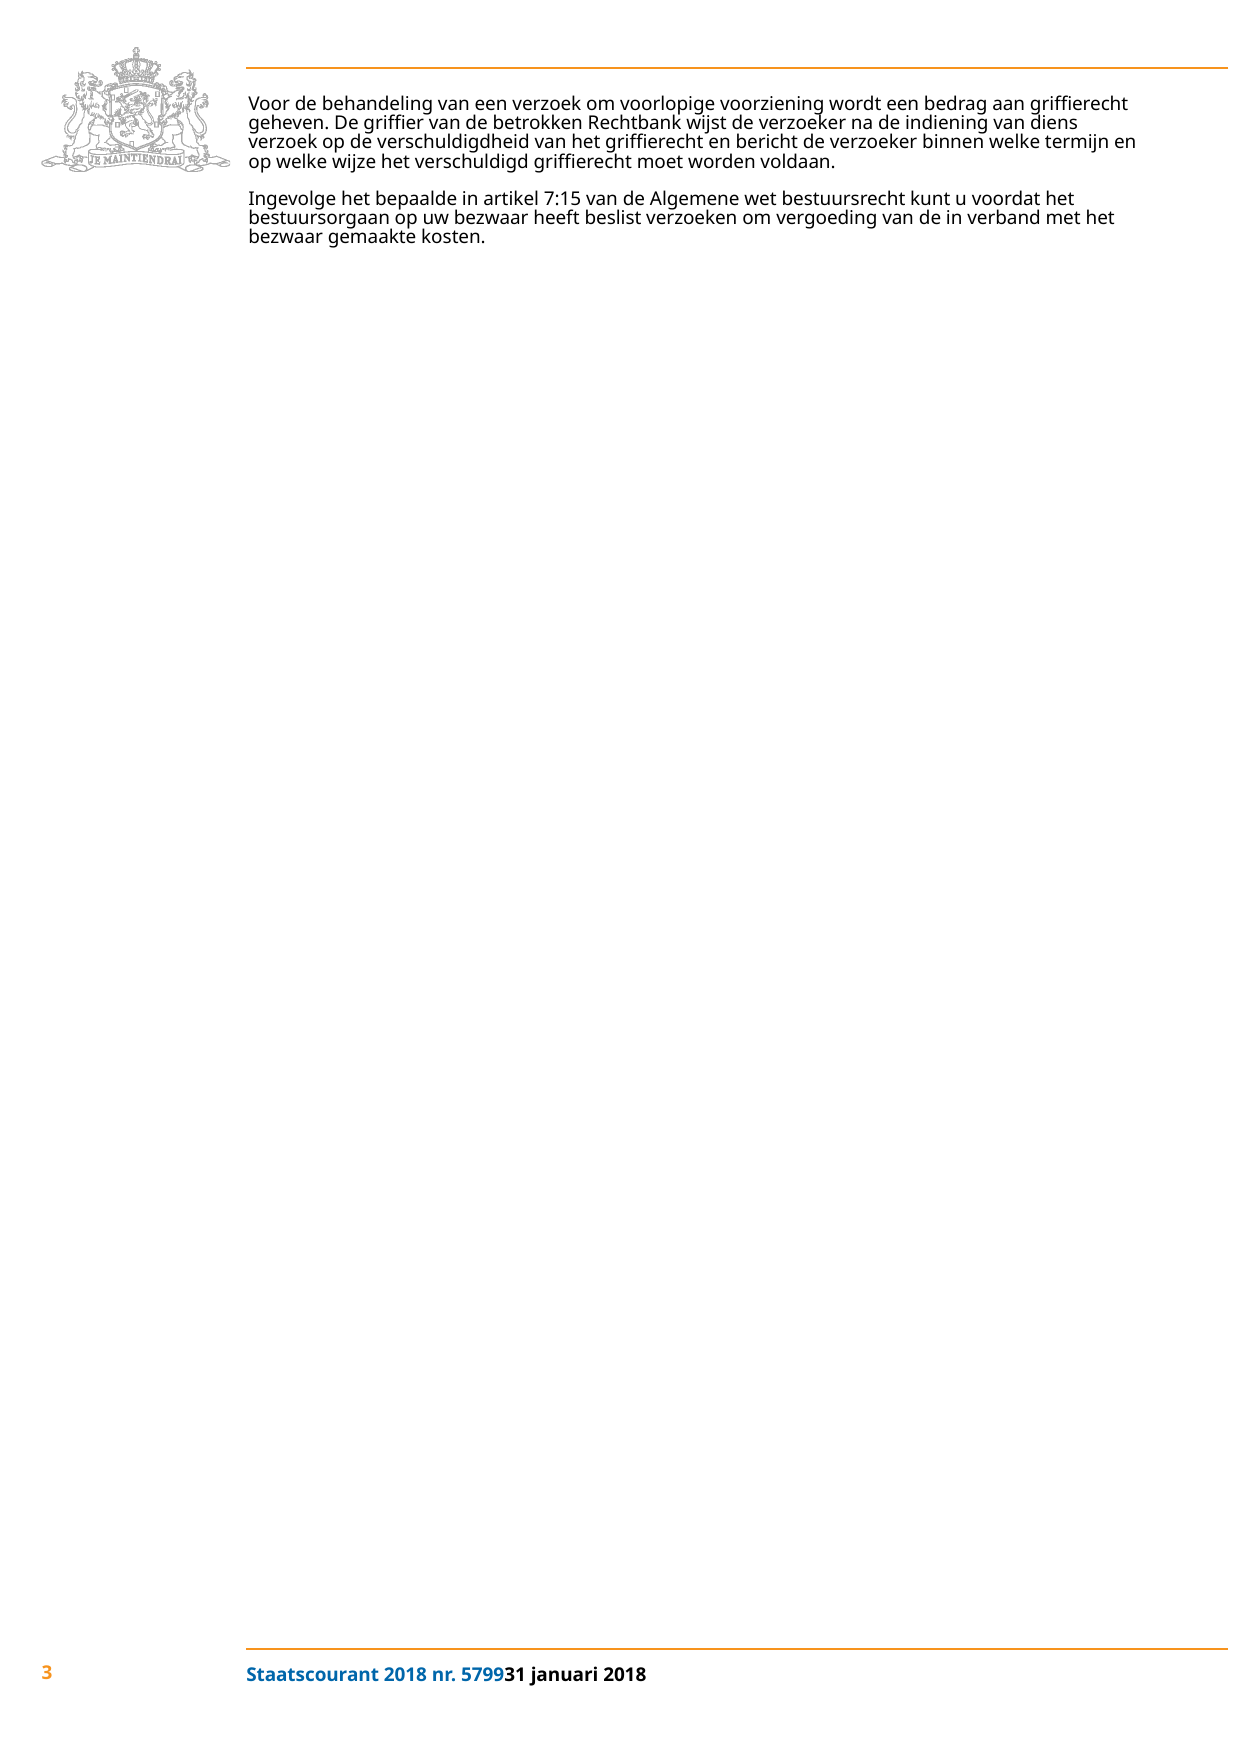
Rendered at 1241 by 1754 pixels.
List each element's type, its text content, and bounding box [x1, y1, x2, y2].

text Voor de behandeling van een verzoek om voorlopige voorziening wordt een bedrag aan griffierecht geheven. De griffier van de betrokken Rechtbank wijst de verzoeker na de indiening van diens verzoek op de verschuldigdheid van het griffierecht en bericht de verzoeker binnen welke termijn en op welke wijze het verschuldigd griffierecht moet worden voldaan. [248, 95, 1152, 172]
picture [41, 47, 231, 172]
text Ingevolge het bepaalde in artikel 7:15 van de Algemene wet bestuursrecht kunt u voordat het bestuursorgaan op uw bezwaar heeft beslist verzoeken om vergoeding van de in verband met het bezwaar gemaakte kosten. [248, 189, 1152, 247]
